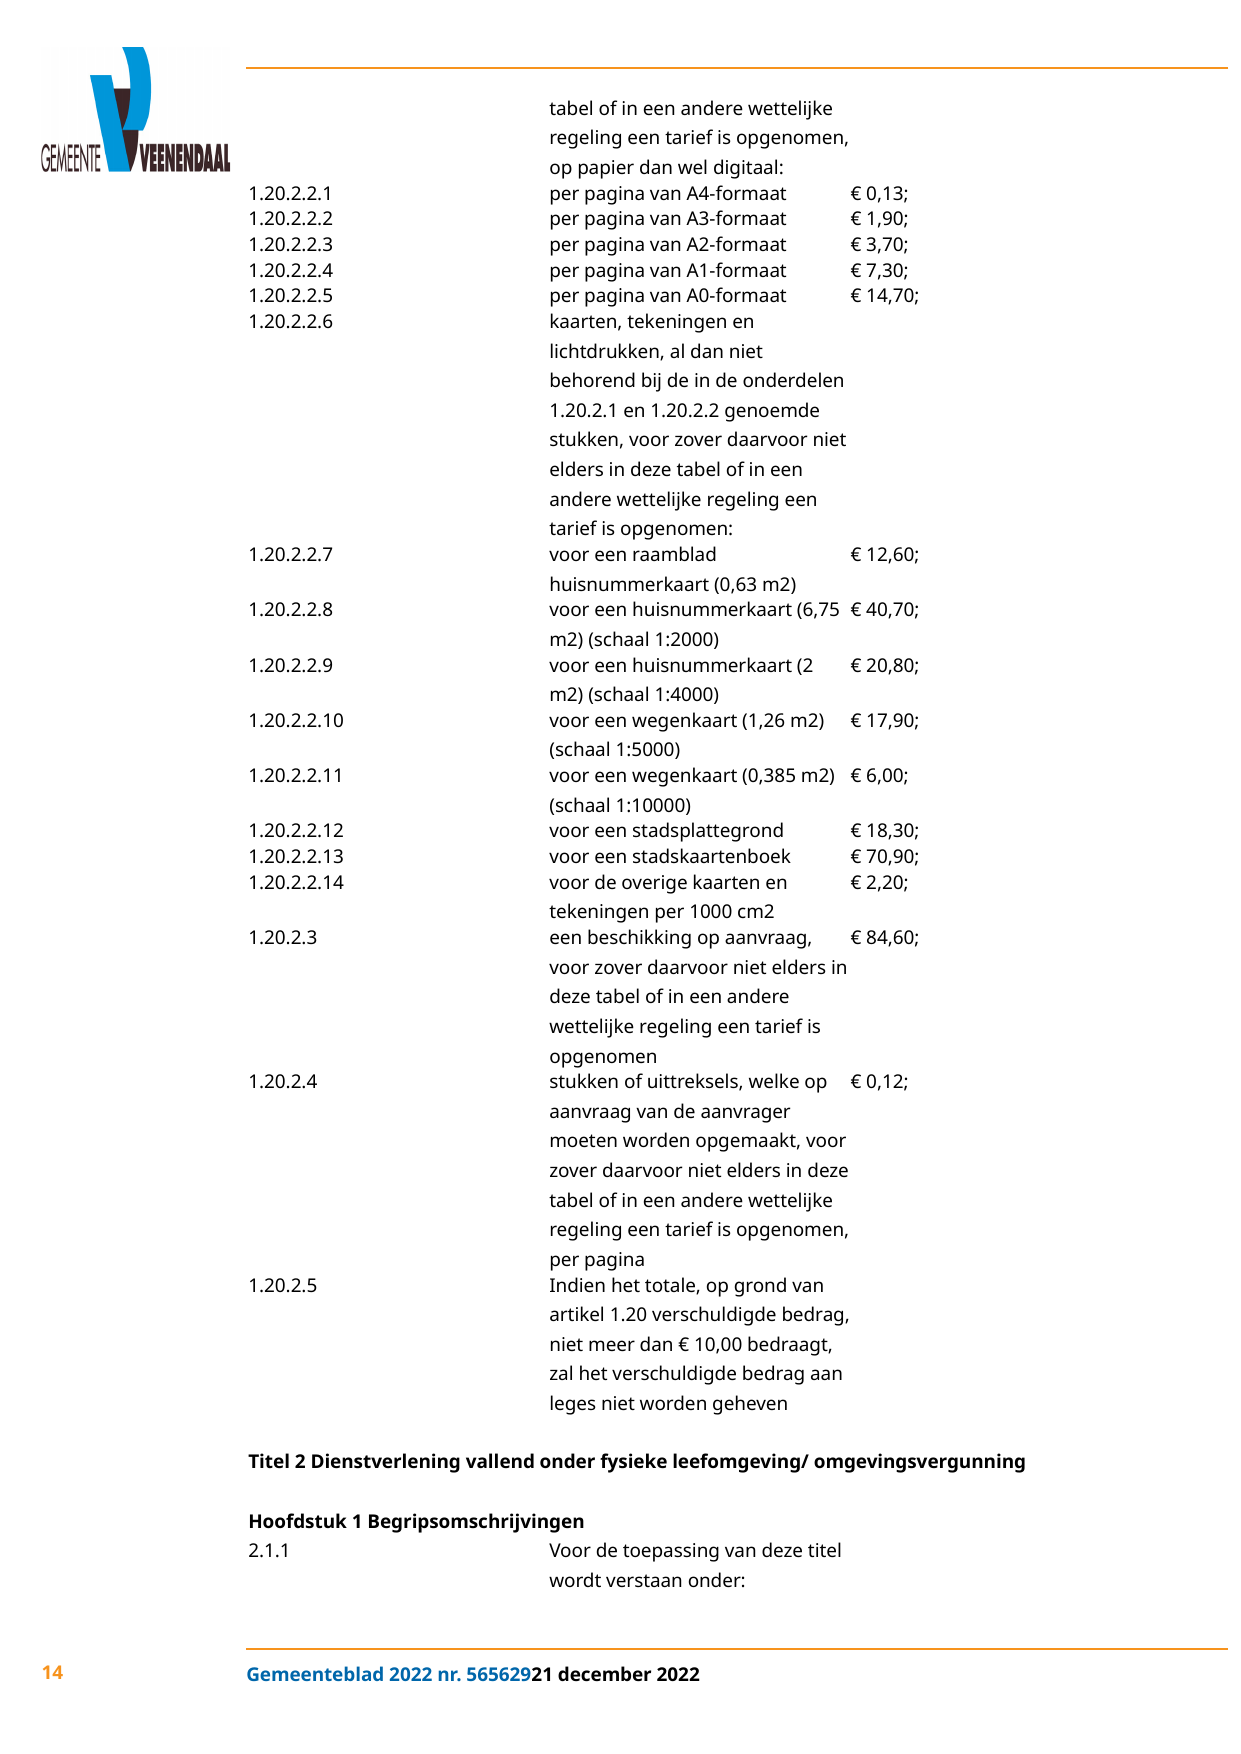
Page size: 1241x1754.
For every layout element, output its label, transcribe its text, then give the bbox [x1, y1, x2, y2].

table_cell 1.20.2.4 [248, 1069, 549, 1272]
table_cell Indien het totale, op grond van artikel 1.20 verschuldigde bedrag, niet meer dan € 10,00 bedraagt, zal het verschuldigde bedrag aan leges niet worden geheven [549, 1272, 850, 1416]
table_cell [850, 308, 1152, 541]
table_cell € 70,90; [850, 844, 1152, 869]
table_cell [248, 95, 549, 180]
table_cell voor een raamblad huisnummerkaart (0,63 m2) [549, 541, 850, 596]
table_header 2.1.1 [248, 1538, 549, 1593]
table_cell per pagina van A0-formaat [549, 283, 850, 308]
text Titel 2 Dienstverlening vallend onder fysieke leefomgeving/ omgevingsvergunning [248, 1449, 1152, 1474]
table_cell 1.20.2.2.13 [248, 844, 549, 869]
table_cell 1.20.2.2.10 [248, 707, 549, 762]
table_cell 1.20.2.2.8 [248, 596, 549, 652]
table_cell 1.20.2.2.14 [248, 869, 549, 924]
table_cell € 2,20; [850, 869, 1152, 924]
table_cell 1.20.2.2.1 [248, 180, 549, 205]
table_header [850, 1538, 1152, 1593]
table_cell 1.20.2.2.2 [248, 205, 549, 231]
table_cell € 1,90; [850, 205, 1152, 231]
picture [41, 47, 130, 172]
table_cell € 17,90; [850, 707, 1152, 762]
table_cell 1.20.2.2.11 [248, 763, 549, 818]
table_cell voor een wegenkaart (1,26 m2) (schaal 1:5000) [549, 707, 850, 762]
table_cell 1.20.2.3 [248, 925, 549, 1068]
table_cell 1.20.2.2.9 [248, 652, 549, 707]
table_cell € 84,60; [850, 925, 1152, 1068]
table_cell voor een huisnummerkaart (6,75 m2) (schaal 1:2000) [549, 596, 850, 652]
table_cell € 0,13; [850, 180, 1152, 205]
table_cell 1.20.2.5 [248, 1272, 549, 1416]
table_cell € 3,70; [850, 231, 1152, 257]
table_cell [850, 95, 1152, 180]
table_cell 1.20.2.2.5 [248, 283, 549, 308]
table_cell voor een huisnummerkaart (2 m2) (schaal 1:4000) [549, 652, 850, 707]
table_cell € 20,80; [850, 652, 1152, 707]
table_cell een beschikking op aanvraag, voor zover daarvoor niet elders in deze tabel of in een andere wettelijke regeling een tarief is opgenomen [549, 925, 850, 1068]
table_cell per pagina van A3-formaat [549, 205, 850, 231]
table_cell € 0,12; [850, 1069, 1152, 1272]
table_cell voor een wegenkaart (0,385 m2) (schaal 1:10000) [549, 763, 850, 818]
table_cell [850, 1272, 1152, 1416]
table_cell € 7,30; [850, 257, 1152, 283]
table_header Voor de toepassing van deze titel wordt verstaan onder: [549, 1538, 850, 1593]
table_cell per pagina van A2-formaat [549, 231, 850, 257]
table_cell 1.20.2.2.3 [248, 231, 549, 257]
table_cell kaarten, tekeningen en lichtdrukken, al dan niet behorend bij de in de onderdelen 1.20.2.1 en 1.20.2.2 genoemde stukken, voor zover daarvoor niet elders in deze tabel of in een andere wettelijke regeling een tarief is opgenomen: [549, 308, 850, 541]
table_cell 1.20.2.2.4 [248, 257, 549, 283]
table_cell voor een stadsplattegrond [549, 818, 850, 843]
table_cell € 18,30; [850, 818, 1152, 843]
table_cell 1.20.2.2.6 [248, 308, 549, 541]
table_cell € 6,00; [850, 763, 1152, 818]
table_cell 1.20.2.2.7 [248, 541, 549, 596]
table_cell 1.20.2.2.12 [248, 818, 549, 843]
text Hoofdstuk 1 Begripsomschrijvingen [248, 1508, 1152, 1533]
table_cell per pagina van A4-formaat [549, 180, 850, 205]
table_cell € 40,70; [850, 596, 1152, 652]
table_cell € 14,70; [850, 283, 1152, 308]
picture [123, 47, 231, 172]
table_cell tabel of in een andere wettelijke regeling een tarief is opgenomen, op papier dan wel digitaal: [549, 95, 850, 180]
table_cell stukken of uittreksels, welke op aanvraag van de aanvrager moeten worden opgemaakt, voor zover daarvoor niet elders in deze tabel of in een andere wettelijke regeling een tarief is opgenomen, per pagina [549, 1069, 850, 1272]
table_cell € 12,60; [850, 541, 1152, 596]
table_cell per pagina van A1-formaat [549, 257, 850, 283]
table_cell voor de overige kaarten en tekeningen per 1000 cm2 [549, 869, 850, 924]
table_cell voor een stadskaartenboek [549, 844, 850, 869]
